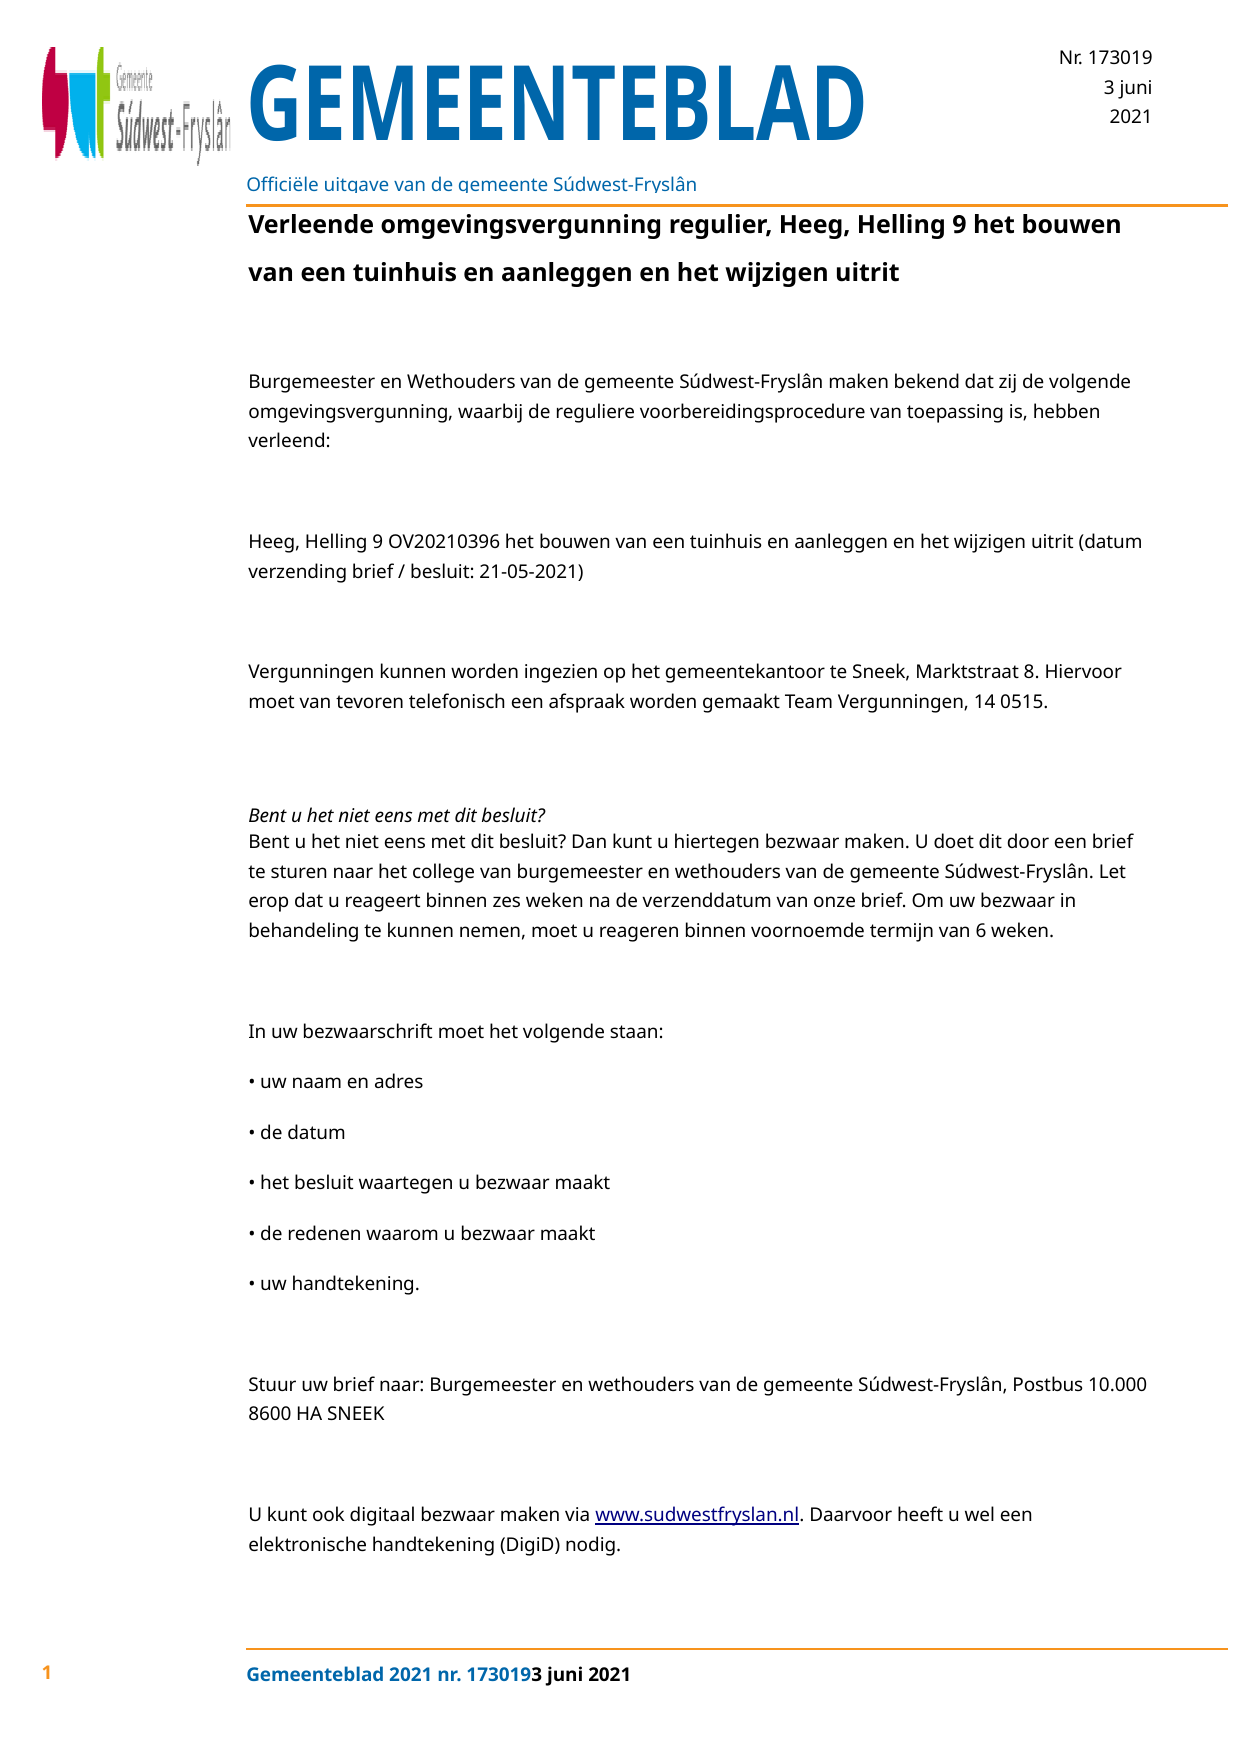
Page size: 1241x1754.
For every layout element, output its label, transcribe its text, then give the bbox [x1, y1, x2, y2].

text Bent u het niet eens met dit besluit? Dan kunt u hiertegen bezwaar maken. U doet dit door een brief te sturen naar het college van burgemeester en wethouders van de gemeente Súdwest-Fryslân. Let erop dat u reageert binnen zes weken na de verzenddatum van onze brief. Om uw bezwaar in behandeling te kunnen nemen, moet u reageren binnen voornoemde termijn van 6 weken. [248, 828, 1152, 943]
text Bent u het niet eens met dit besluit? [248, 803, 1152, 828]
text Verleende omgevingsvergunning regulier, Heeg, Helling 9 het bouwen van een tuinhuis en aanleggen en het wijzigen uitrit [248, 207, 1152, 288]
picture [41, 47, 231, 172]
text • de redenen waarom u bezwaar maakt [248, 1220, 1152, 1245]
text • het besluit waartegen u bezwaar maakt [248, 1169, 1152, 1195]
text U kunt ook digitaal bezwaar maken via www.sudwestfryslan.nl. Daarvoor heeft u wel een elektronische handtekening (DigiD) nodig. [248, 1501, 1152, 1557]
text In uw bezwaarschrift moet het volgende staan: [248, 1018, 1152, 1044]
text • de datum [248, 1119, 1152, 1144]
text Burgemeester en Wethouders van de gemeente Súdwest-Fryslân maken bekend dat zij de volgende omgevingsvergunning, waarbij de reguliere voorbereidingsprocedure van toepassing is, hebben verleend: [248, 368, 1152, 453]
text Stuur uw brief naar: Burgemeester en wethouders van de gemeente Súdwest-Fryslân, Postbus 10.000 8600 HA SNEEK [248, 1371, 1152, 1426]
text Heeg, Helling 9 OV20210396 het bouwen van een tuinhuis en aanleggen en het wijzigen uitrit (datum verzending brief / besluit: 21-05-2021) [248, 528, 1152, 584]
text Vergunningen kunnen worden ingezien op het gemeentekantoor te Sneek, Marktstraat 8. Hiervoor moet van tevoren telefonisch een afspraak worden gemaakt Team Vergunningen, 14 0515. [248, 659, 1152, 714]
text • uw handtekening. [248, 1270, 1152, 1296]
text • uw naam en adres [248, 1068, 1152, 1094]
